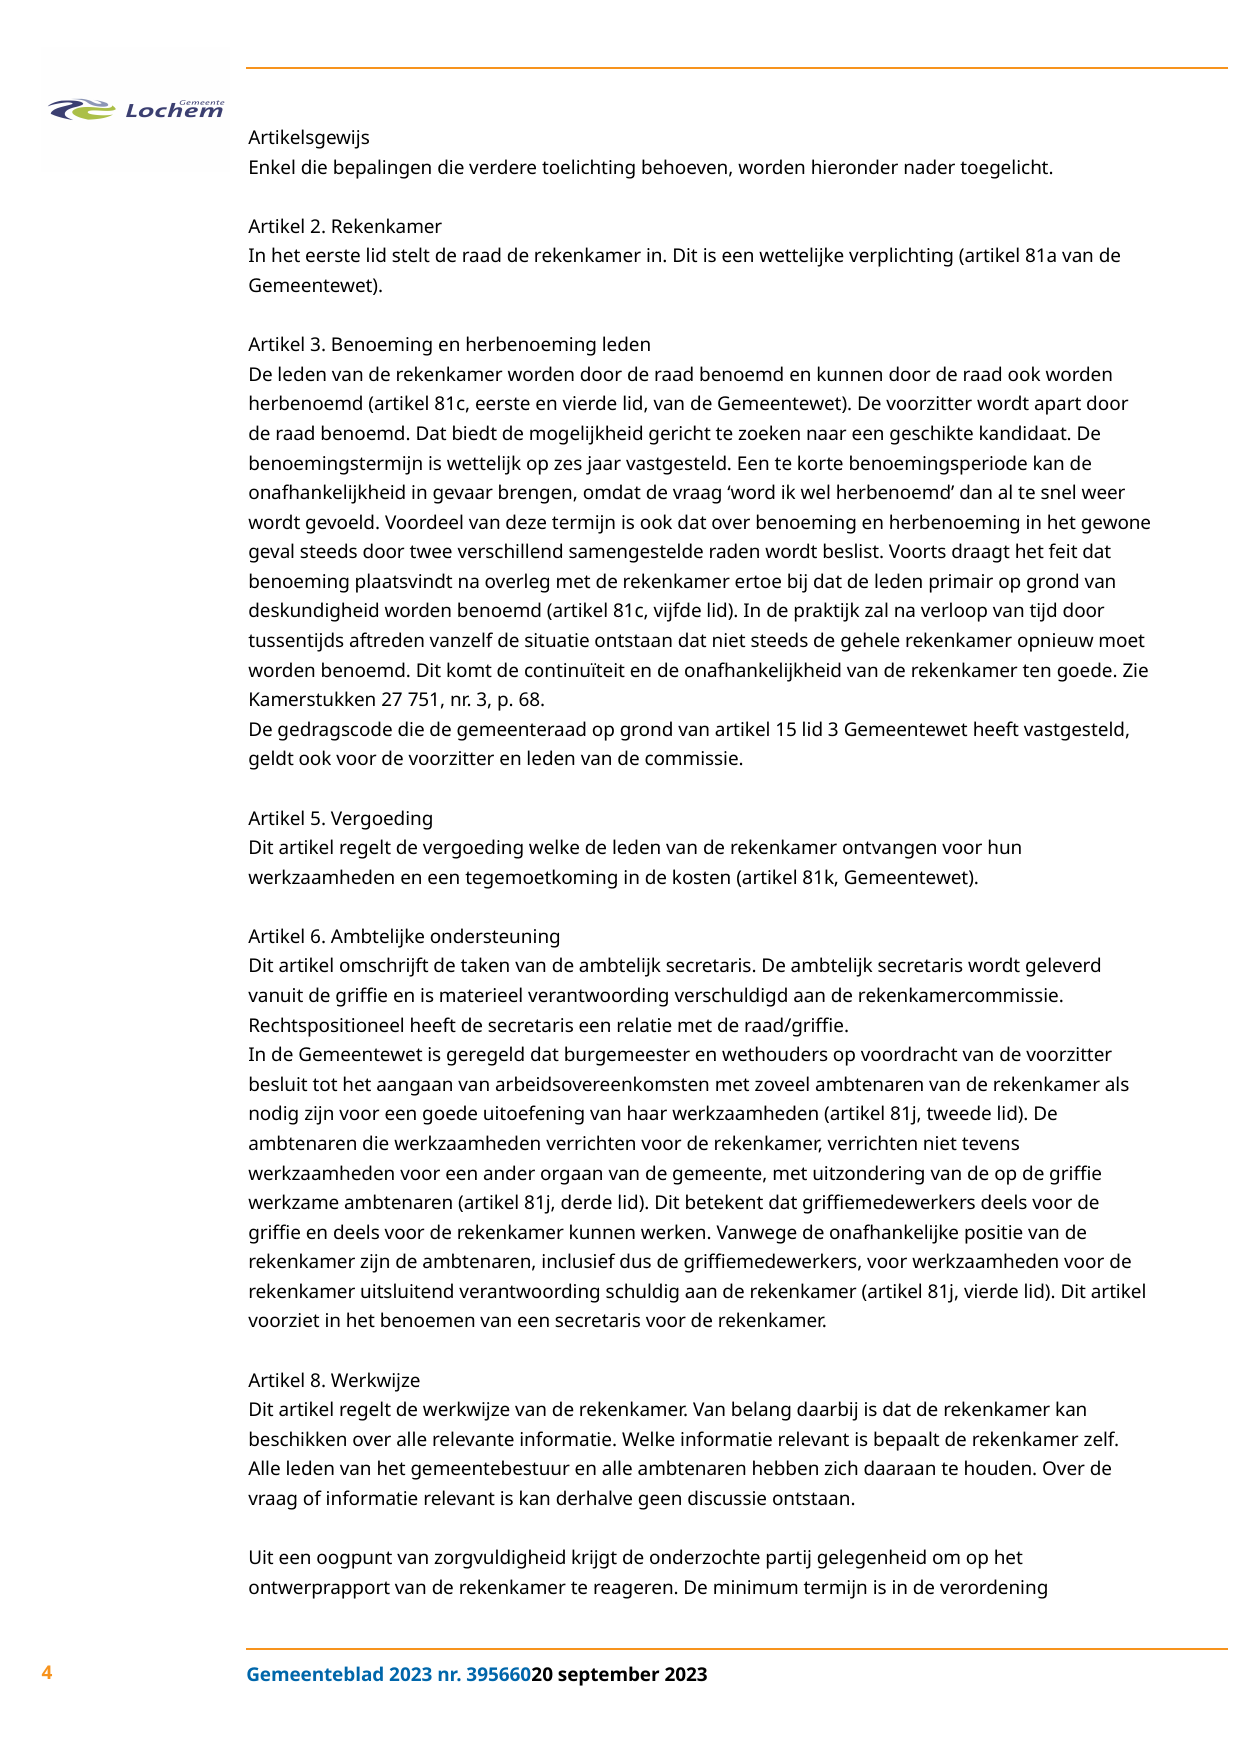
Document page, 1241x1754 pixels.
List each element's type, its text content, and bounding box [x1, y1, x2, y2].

text De leden van de rekenkamer worden door de raad benoemd en kunnen door de raad ook worden herbenoemd (artikel 81c, eerste en vierde lid, van de Gemeentewet). De voorzitter wordt apart door de raad benoemd. Dat biedt de mogelijkheid gericht te zoeken naar een geschikte kandidaat. De benoemingstermijn is wettelijk op zes jaar vastgesteld. Een te korte benoemingsperiode kan de onafhankelijkheid in gevaar brengen, omdat de vraag ‘word ik wel herbenoemd’ dan al te snel weer wordt gevoeld. Voordeel van deze termijn is ook dat over benoeming en herbenoeming in het gewone geval steeds door twee verschillend samengestelde raden wordt beslist. Voorts draagt het feit dat benoeming plaatsvindt na overleg met de rekenkamer ertoe bij dat de leden primair op grond van deskundigheid worden benoemd (artikel 81c, vijfde lid). In de praktijk zal na verloop van tijd door tussentijds aftreden vanzelf de situatie ontstaan dat niet steeds de gehele rekenkamer opnieuw moet worden benoemd. Dit komt de continuïteit en de onafhankelijkheid van de rekenkamer ten goede. Zie Kamerstukken 27 751, nr. 3, p. 68. [248, 361, 1152, 712]
text Dit artikel omschrijft de taken van de ambtelijk secretaris. De ambtelijk secretaris wordt geleverd vanuit de griffie en is materieel verantwoording verschuldigd aan de rekenkamercommissie. Rechtspositioneel heeft de secretaris een relatie met de raad/griffie. [248, 953, 1152, 1038]
text Artikel 8. Werkwijze [248, 1367, 1152, 1393]
text Dit artikel regelt de werkwijze van de rekenkamer. Van belang daarbij is dat de rekenkamer kan beschikken over alle relevante informatie. Welke informatie relevant is bepaalt de rekenkamer zelf. Alle leden van het gemeentebestuur en alle ambtenaren hebben zich daaraan te houden. Over de vraag of informatie relevant is kan derhalve geen discussie ontstaan. [248, 1396, 1152, 1511]
text In het eerste lid stelt de raad de rekenkamer in. Dit is een wettelijke verplichting (artikel 81a van de Gemeentewet). [248, 243, 1152, 298]
text De gedragscode die de gemeenteraad op grond van artikel 15 lid 3 Gemeentewet heeft vastgesteld, geldt ook voor de voorzitter en leden van de commissie. [248, 716, 1152, 771]
text Artikelsgewijs [248, 124, 1152, 150]
text Artikel 2. Rekenkamer [248, 213, 1152, 239]
picture [41, 47, 231, 172]
text Artikel 3. Benoeming en herbenoeming leden [248, 331, 1152, 357]
text Dit artikel regelt de vergoeding welke de leden van de rekenkamer ontvangen voor hun werkzaamheden en een tegemoetkoming in de kosten (artikel 81k, Gemeentewet). [248, 834, 1152, 890]
text Uit een oogpunt van zorgvuldigheid krijgt de onderzochte partij gelegenheid om op het ontwerprapport van de rekenkamer te reageren. De minimum termijn is in de verordening [248, 1544, 1152, 1600]
text Enkel die bepalingen die verdere toelichting behoeven, worden hieronder nader toegelicht. [248, 154, 1152, 180]
text Artikel 6. Ambtelijke ondersteuning [248, 923, 1152, 949]
text In de Gemeentewet is geregeld dat burgemeester en wethouders op voordracht van de voorzitter besluit tot het aangaan van arbeidsovereenkomsten met zoveel ambtenaren van de rekenkamer als nodig zijn voor een goede uitoefening van haar werkzaamheden (artikel 81j, tweede lid). De ambtenaren die werkzaamheden verrichten voor de rekenkamer, verrichten niet tevens werkzaamheden voor een ander orgaan van de gemeente, met uitzondering van de op de griffie werkzame ambtenaren (artikel 81j, derde lid). Dit betekent dat griffiemedewerkers deels voor de griffie en deels voor de rekenkamer kunnen werken. Vanwege de onafhankelijke positie van de rekenkamer zijn de ambtenaren, inclusief dus de griffiemedewerkers, voor werkzaamheden voor de rekenkamer uitsluitend verantwoording schuldig aan de rekenkamer (artikel 81j, vierde lid). Dit artikel voorziet in het benoemen van een secretaris voor de rekenkamer. [248, 1041, 1152, 1333]
text Artikel 5. Vergoeding [248, 805, 1152, 831]
